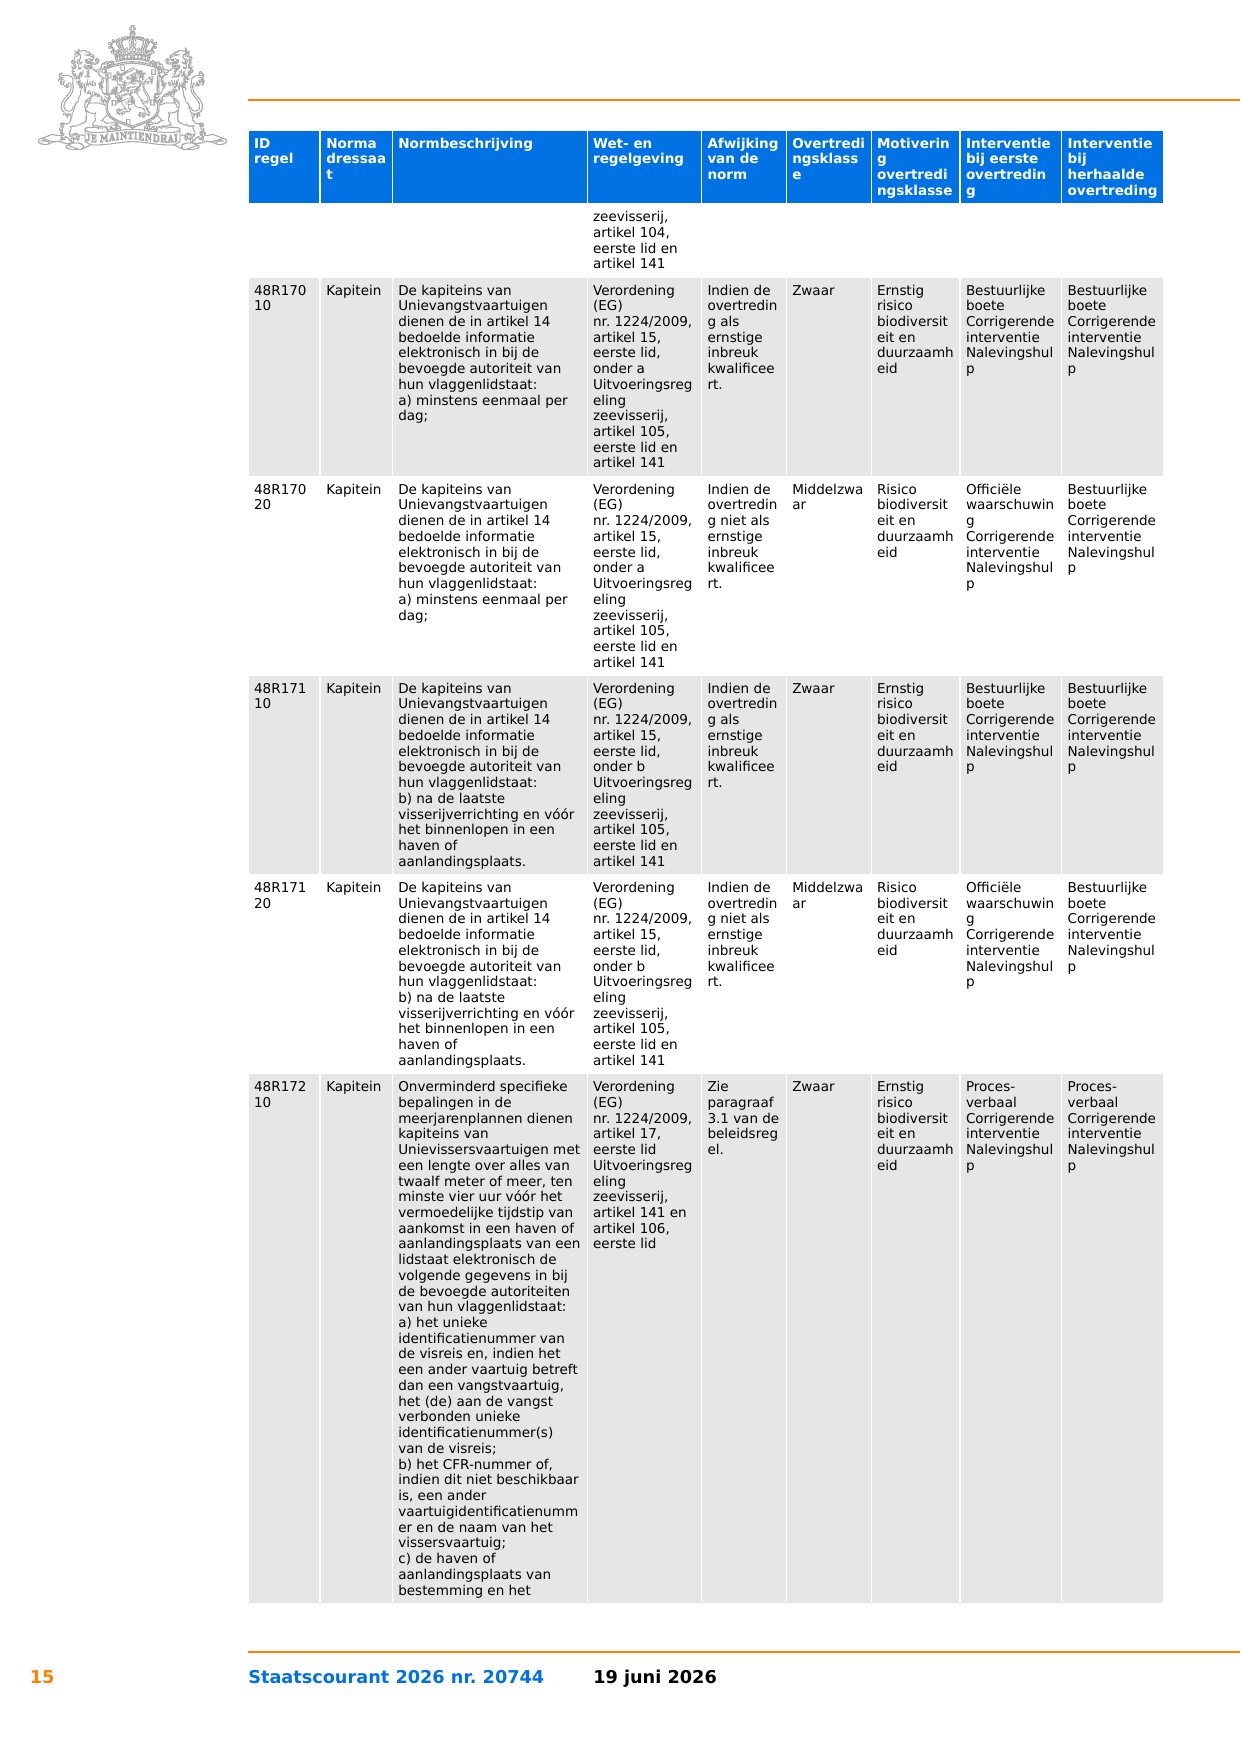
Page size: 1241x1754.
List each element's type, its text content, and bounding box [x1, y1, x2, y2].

table_cell Zwaar [787, 676, 871, 874]
table_cell Verordening (EG) nr. 1224/2009, artikel 15, eerste lid, onder a Uitvoeringsregeling zeevisserij, artikel 105, eerste lid en artikel 141 [588, 477, 701, 675]
table_cell [321, 204, 392, 277]
table_cell Indien de overtreding niet als ernstige inbreuk kwalificeert. [702, 875, 786, 1073]
table_cell Proces-verbaal Corrigerende interventie Nalevingshulp [961, 1074, 1061, 1603]
table_cell De kapiteins van Unievangstvaartuigen dienen de in artikel 14 bedoelde informatie elektronisch in bij de bevoegde autoriteit van hun vlaggenlidstaat: a) minstens eenmaal per dag; [393, 477, 587, 675]
table_cell Verordening (EG) nr. 1224/2009, artikel 17, eerste lid Uitvoeringsregeling zeevisserij, artikel 141 en artikel 106, eerste lid [588, 1074, 701, 1603]
table_cell Verordening (EG) nr. 1224/2009, artikel 15, eerste lid, onder b Uitvoeringsregeling zeevisserij, artikel 105, eerste lid en artikel 141 [588, 676, 701, 874]
table_cell [872, 204, 959, 277]
table_cell 48R17120 [249, 875, 319, 1073]
table_cell Zwaar [787, 278, 871, 476]
table_cell De kapiteins van Unievangstvaartuigen dienen de in artikel 14 bedoelde informatie elektronisch in bij de bevoegde autoriteit van hun vlaggenlidstaat: b) na de laatste visserijverrichting en vóór het binnenlopen in een haven of aanlandingsplaats. [393, 875, 587, 1073]
table_cell [961, 204, 1061, 277]
table_cell Bestuurlijke boete Corrigerende interventie Nalevingshulp [961, 676, 1061, 874]
table_header Interventie bij eerste overtreding [961, 131, 1061, 203]
table_cell Middelzwaar [787, 875, 871, 1073]
table_cell Onverminderd specifieke bepalingen in de meerjarenplannen dienen kapiteins van Unievissersvaartuigen met een lengte over alles van twaalf meter of meer, ten minste vier uur vóór het vermoedelijke tijdstip van aankomst in een haven of aanlandingsplaats van een lidstaat elektronisch de volgende gegevens in bij de bevoegde autoriteiten van hun vlaggenlidstaat: a) het unieke identificatienummer van de visreis en, indien het een ander vaartuig betreft dan een vangstvaartuig, het (de) aan de vangst verbonden unieke identificatienummer(s) van de visreis; b) het CFR-nummer of, indien dit niet beschikbaar is, een ander vaartuigidentificatienummer en de naam van het vissersvaartuig; c) de haven of aanlandingsplaats van bestemming en het [393, 1074, 587, 1603]
table_cell 48R17020 [249, 477, 319, 675]
table_cell Bestuurlijke boete Corrigerende interventie Nalevingshulp [1062, 278, 1163, 476]
table_cell Bestuurlijke boete Corrigerende interventie Nalevingshulp [1062, 676, 1163, 874]
table_cell Risico biodiversiteit en duurzaamheid [872, 477, 959, 675]
table_cell 48R17010 [249, 278, 319, 476]
table_cell [1062, 204, 1163, 277]
table_cell De kapiteins van Unievangstvaartuigen dienen de in artikel 14 bedoelde informatie elektronisch in bij de bevoegde autoriteit van hun vlaggenlidstaat: b) na de laatste visserijverrichting en vóór het binnenlopen in een haven of aanlandingsplaats. [393, 676, 587, 874]
table_cell [393, 204, 587, 277]
table_cell Risico biodiversiteit en duurzaamheid [872, 875, 959, 1073]
table_cell Indien de overtreding niet als ernstige inbreuk kwalificeert. [702, 477, 786, 675]
table_cell Ernstig risico biodiversiteit en duurzaamheid [872, 1074, 959, 1603]
table_cell Officiële waarschuwing Corrigerende interventie Nalevingshulp [961, 477, 1061, 675]
table_header Overtredingsklasse [787, 131, 871, 203]
table_cell Bestuurlijke boete Corrigerende interventie Nalevingshulp [1062, 477, 1163, 675]
table_cell Indien de overtreding als ernstige inbreuk kwalificeert. [702, 676, 786, 874]
table_cell Kapitein [321, 875, 392, 1073]
table_cell Officiële waarschuwing Corrigerende interventie Nalevingshulp [961, 875, 1061, 1073]
table_cell [702, 204, 786, 277]
table_cell Zwaar [787, 1074, 871, 1603]
table_cell [787, 204, 871, 277]
table_cell De kapiteins van Unievangstvaartuigen dienen de in artikel 14 bedoelde informatie elektronisch in bij de bevoegde autoriteit van hun vlaggenlidstaat: a) minstens eenmaal per dag; [393, 278, 587, 476]
table_header Normadressaat [321, 131, 392, 203]
table_cell Verordening (EG) nr. 1224/2009, artikel 15, eerste lid, onder b Uitvoeringsregeling zeevisserij, artikel 105, eerste lid en artikel 141 [588, 875, 701, 1073]
table_cell Middelzwaar [787, 477, 871, 675]
table_cell Bestuurlijke boete Corrigerende interventie Nalevingshulp [961, 278, 1061, 476]
table_cell Kapitein [321, 278, 392, 476]
table_cell [249, 204, 319, 277]
table_cell Bestuurlijke boete Corrigerende interventie Nalevingshulp [1062, 875, 1163, 1073]
table_header Motivering overtredingsklasse [872, 131, 959, 203]
table_cell Ernstig risico biodiversiteit en duurzaamheid [872, 676, 959, 874]
table_cell zeevisserij, artikel 104, eerste lid en artikel 141 [588, 204, 701, 277]
table_cell Zie paragraaf 3.1 van de beleidsregel. [702, 1074, 786, 1603]
table_header Interventie bij herhaalde overtreding [1062, 131, 1163, 203]
table_cell Indien de overtreding als ernstige inbreuk kwalificeert. [702, 278, 786, 476]
table_cell 48R17210 [249, 1074, 319, 1603]
table_header Normbeschrijving [393, 131, 587, 203]
table_header ID regel [249, 131, 319, 203]
table_cell Kapitein [321, 1074, 392, 1603]
table_header Wet- en regelgeving [588, 131, 701, 203]
table_header Afwijking van de norm [702, 131, 786, 203]
table_cell Kapitein [321, 477, 392, 675]
table_cell Ernstig risico biodiversiteit en duurzaamheid [872, 278, 959, 476]
table_cell 48R17110 [249, 676, 319, 874]
table_cell Kapitein [321, 676, 392, 874]
picture [38, 25, 227, 150]
table_cell Proces-verbaal Corrigerende interventie Nalevingshulp [1062, 1074, 1163, 1603]
table_cell Verordening (EG) nr. 1224/2009, artikel 15, eerste lid, onder a Uitvoeringsregeling zeevisserij, artikel 105, eerste lid en artikel 141 [588, 278, 701, 476]
